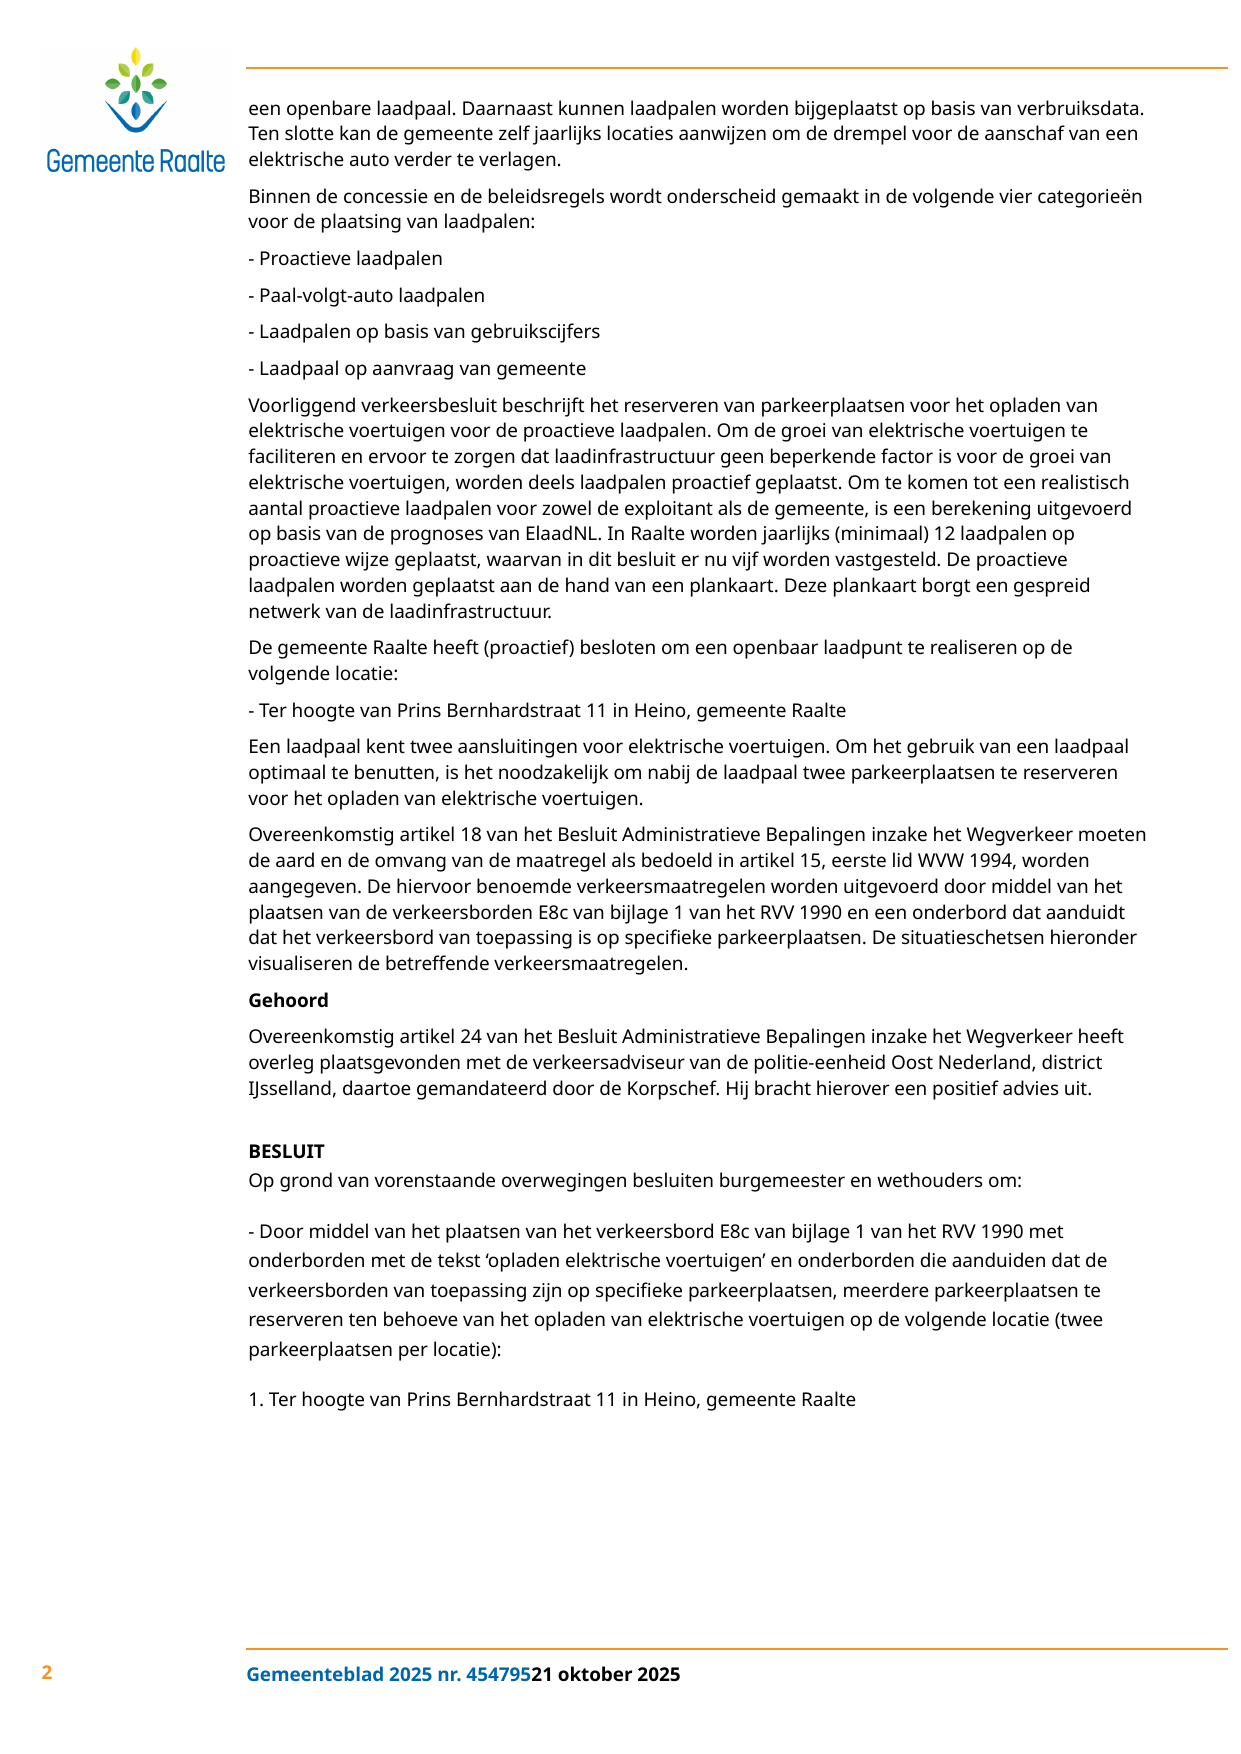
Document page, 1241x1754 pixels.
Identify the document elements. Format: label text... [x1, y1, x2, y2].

text - Paal-volgt-auto laadpalen [248, 282, 1152, 308]
text Overeenkomstig artikel 24 van het Besluit Administratieve Bepalingen inzake het Wegverkeer heeft overleg plaatsgevonden met de verkeersadviseur van de politie-eenheid Oost Nederland, district IJsselland, daartoe gemandateerd door de Korpschef. Hij bracht hierover een positief advies uit. [248, 1024, 1152, 1101]
text - Proactieve laadpalen [248, 245, 1152, 271]
text - Laadpalen op basis van gebruikscijfers [248, 319, 1152, 344]
text Binnen de concessie en de beleidsregels wordt onderscheid gemaakt in de volgende vier categorieën voor de plaatsing van laadpalen: [248, 183, 1152, 234]
picture [41, 47, 231, 172]
text 1. Ter hoogte van Prins Bernhardstraat 11 in Heino, gemeente Raalte [248, 1387, 1152, 1412]
text Voorliggend verkeersbesluit beschrijft het reserveren van parkeerplaatsen voor het opladen van elektrische voertuigen voor de proactieve laadpalen. Om de groei van elektrische voertuigen te faciliteren en ervoor te zorgen dat laadinfrastructuur geen beperkende factor is voor de groei van elektrische voertuigen, worden deels laadpalen proactief geplaatst. Om te komen tot een realistisch aantal proactieve laadpalen voor zowel de exploitant als de gemeente, is een berekening uitgevoerd op basis van de prognoses van ElaadNL. In Raalte worden jaarlijks (minimaal) 12 laadpalen op proactieve wijze geplaatst, waarvan in dit besluit er nu vijf worden vastgesteld. De proactieve laadpalen worden geplaatst aan de hand van een plankaart. Deze plankaart borgt een gespreid netwerk van de laadinfrastructuur. [248, 392, 1152, 623]
text Overeenkomstig artikel 18 van het Besluit Administratieve Bepalingen inzake het Wegverkeer moeten de aard en de omvang van de maatregel als bedoeld in artikel 15, eerste lid WVW 1994, worden aangegeven. De hiervoor benoemde verkeersmaatregelen worden uitgevoerd door middel van het plaatsen van de verkeersborden E8c van bijlage 1 van het RVV 1990 en een onderbord dat aanduidt dat het verkeersbord van toepassing is op specifieke parkeerplaatsen. De situatieschetsen hieronder visualiseren de betreffende verkeersmaatregelen. [248, 822, 1152, 976]
text - Ter hoogte van Prins Bernhardstraat 11 in Heino, gemeente Raalte [248, 697, 1152, 723]
text De gemeente Raalte heeft (proactief) besloten om een openbaar laadpunt te realiseren op de volgende locatie: [248, 634, 1152, 686]
text een openbare laadpaal. Daarnaast kunnen laadpalen worden bijgeplaatst op basis van verbruiksdata. Ten slotte kan de gemeente zelf jaarlijks locaties aanwijzen om de drempel voor de aanschaf van een elektrische auto verder te verlagen. [248, 95, 1152, 172]
text BESLUIT [248, 1138, 1152, 1163]
text Gehoord [248, 987, 1152, 1013]
text - Laadpaal op aanvraag van gemeente [248, 355, 1152, 381]
text Een laadpaal kent twee aansluitingen voor elektrische voertuigen. Om het gebruik van een laadpaal optimaal te benutten, is het noodzakelijk om nabij de laadpaal twee parkeerplaatsen te reserveren voor het opladen van elektrische voertuigen. [248, 733, 1152, 811]
text Op grond van vorenstaande overwegingen besluiten burgemeester en wethouders om: [248, 1167, 1152, 1193]
text - Door middel van het plaatsen van het verkeersbord E8c van bijlage 1 van het RVV 1990 met onderborden met de tekst ‘opladen elektrische voertuigen’ en onderborden die aanduiden dat de verkeersborden van toepassing zijn op specifieke parkeerplaatsen, meerdere parkeerplaatsen te reserveren ten behoeve van het opladen van elektrische voertuigen op de volgende locatie (twee parkeerplaatsen per locatie): [248, 1218, 1152, 1362]
